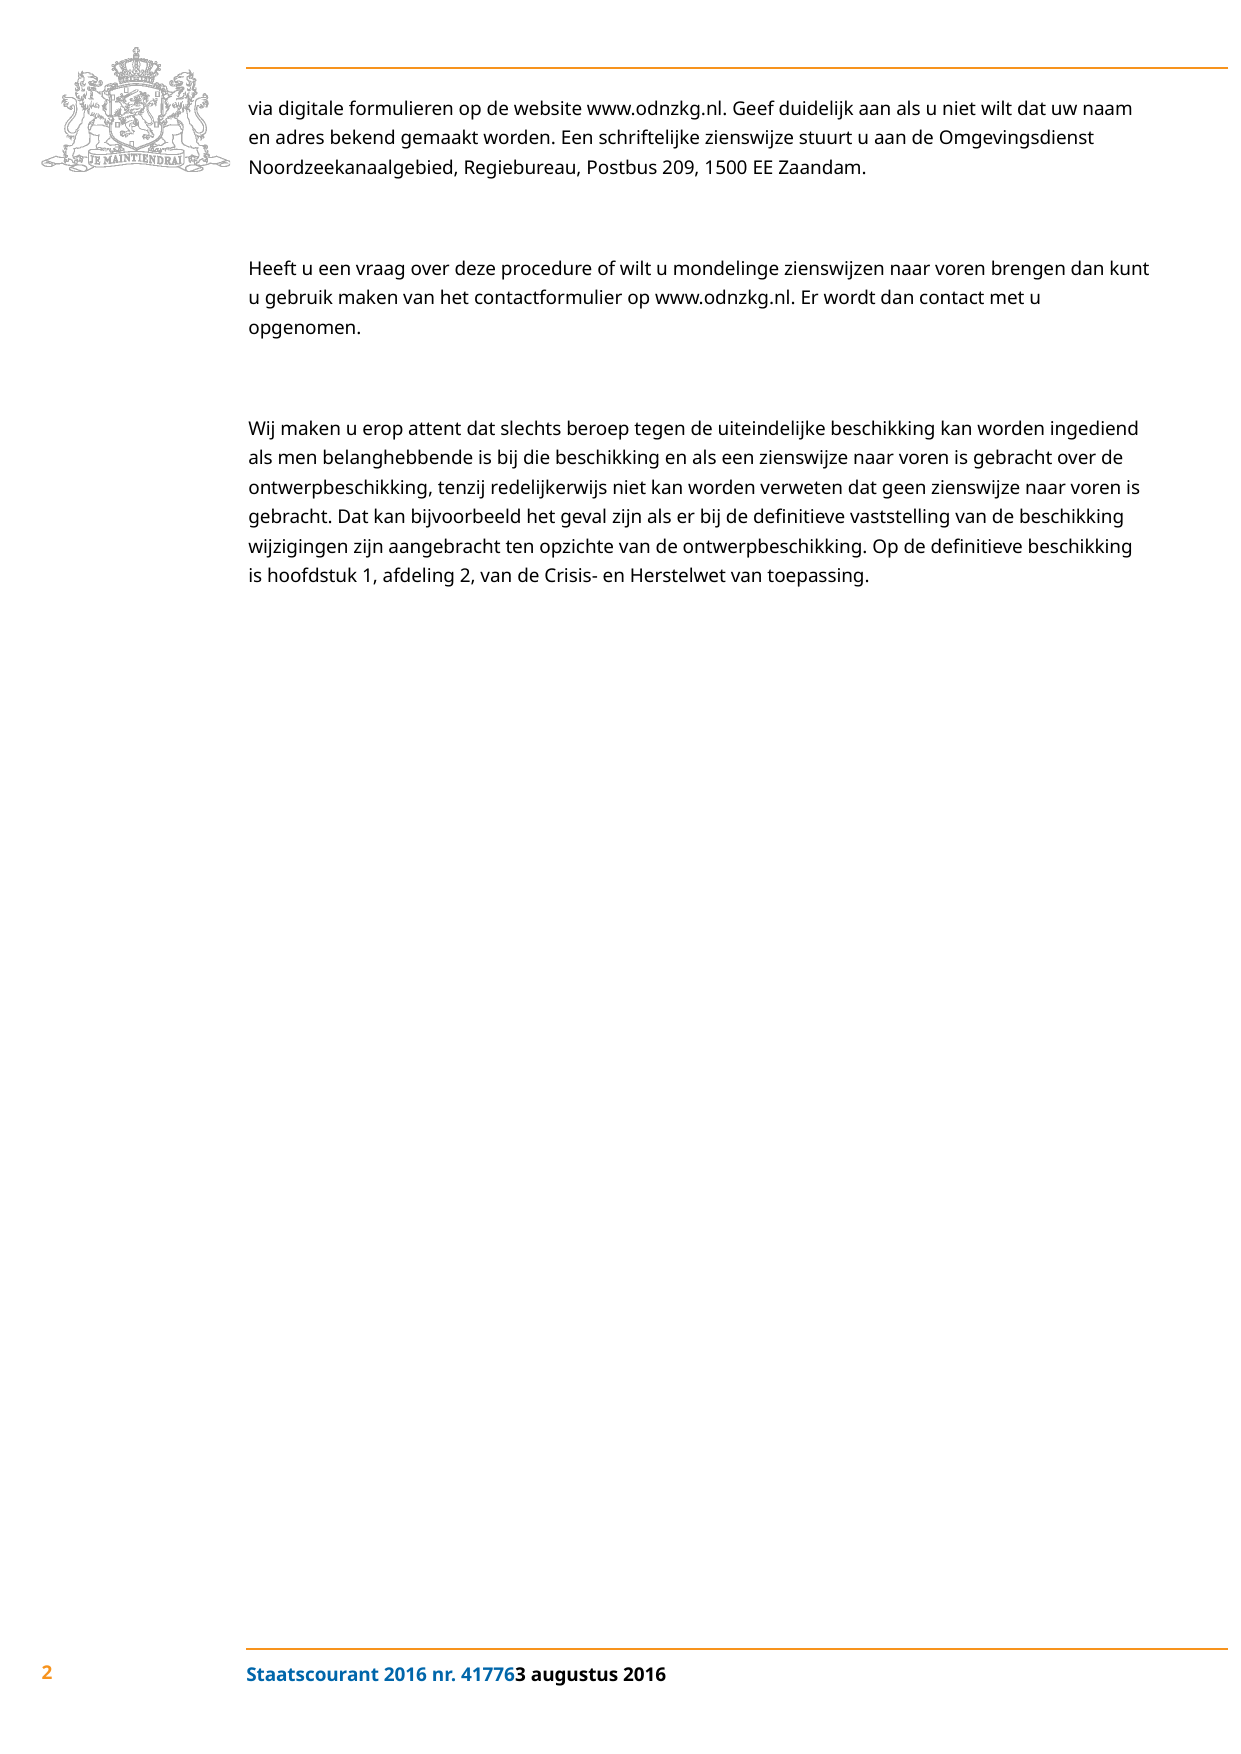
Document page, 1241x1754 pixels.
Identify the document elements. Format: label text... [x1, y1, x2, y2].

text Wij maken u erop attent dat slechts beroep tegen de uiteindelijke beschikking kan worden ingediend als men belanghebbende is bij die beschikking en als een zienswijze naar voren is gebracht over de ontwerpbeschikking, tenzij redelijkerwijs niet kan worden verweten dat geen zienswijze naar voren is gebracht. Dat kan bijvoorbeeld het geval zijn als er bij de definitieve vaststelling van de beschikking wijzigingen zijn aangebracht ten opzichte van de ontwerpbeschikking. Op de definitieve beschikking is hoofdstuk 1, afdeling 2, van de Crisis- en Herstelwet van toepassing. [248, 415, 1152, 588]
text via digitale formulieren op de website www.odnzkg.nl. Geef duidelijk aan als u niet wilt dat uw naam en adres bekend gemaakt worden. Een schriftelijke zienswijze stuurt u aan de Omgevingsdienst Noordzeekanaalgebied, Regiebureau, Postbus 209, 1500 EE Zaandam. [248, 95, 1152, 180]
picture [41, 47, 231, 172]
text Heeft u een vraag over deze procedure of wilt u mondelinge zienswijzen naar voren brengen dan kunt u gebruik maken van het contactformulier op www.odnzkg.nl. Er wordt dan contact met u opgenomen. [248, 255, 1152, 340]
